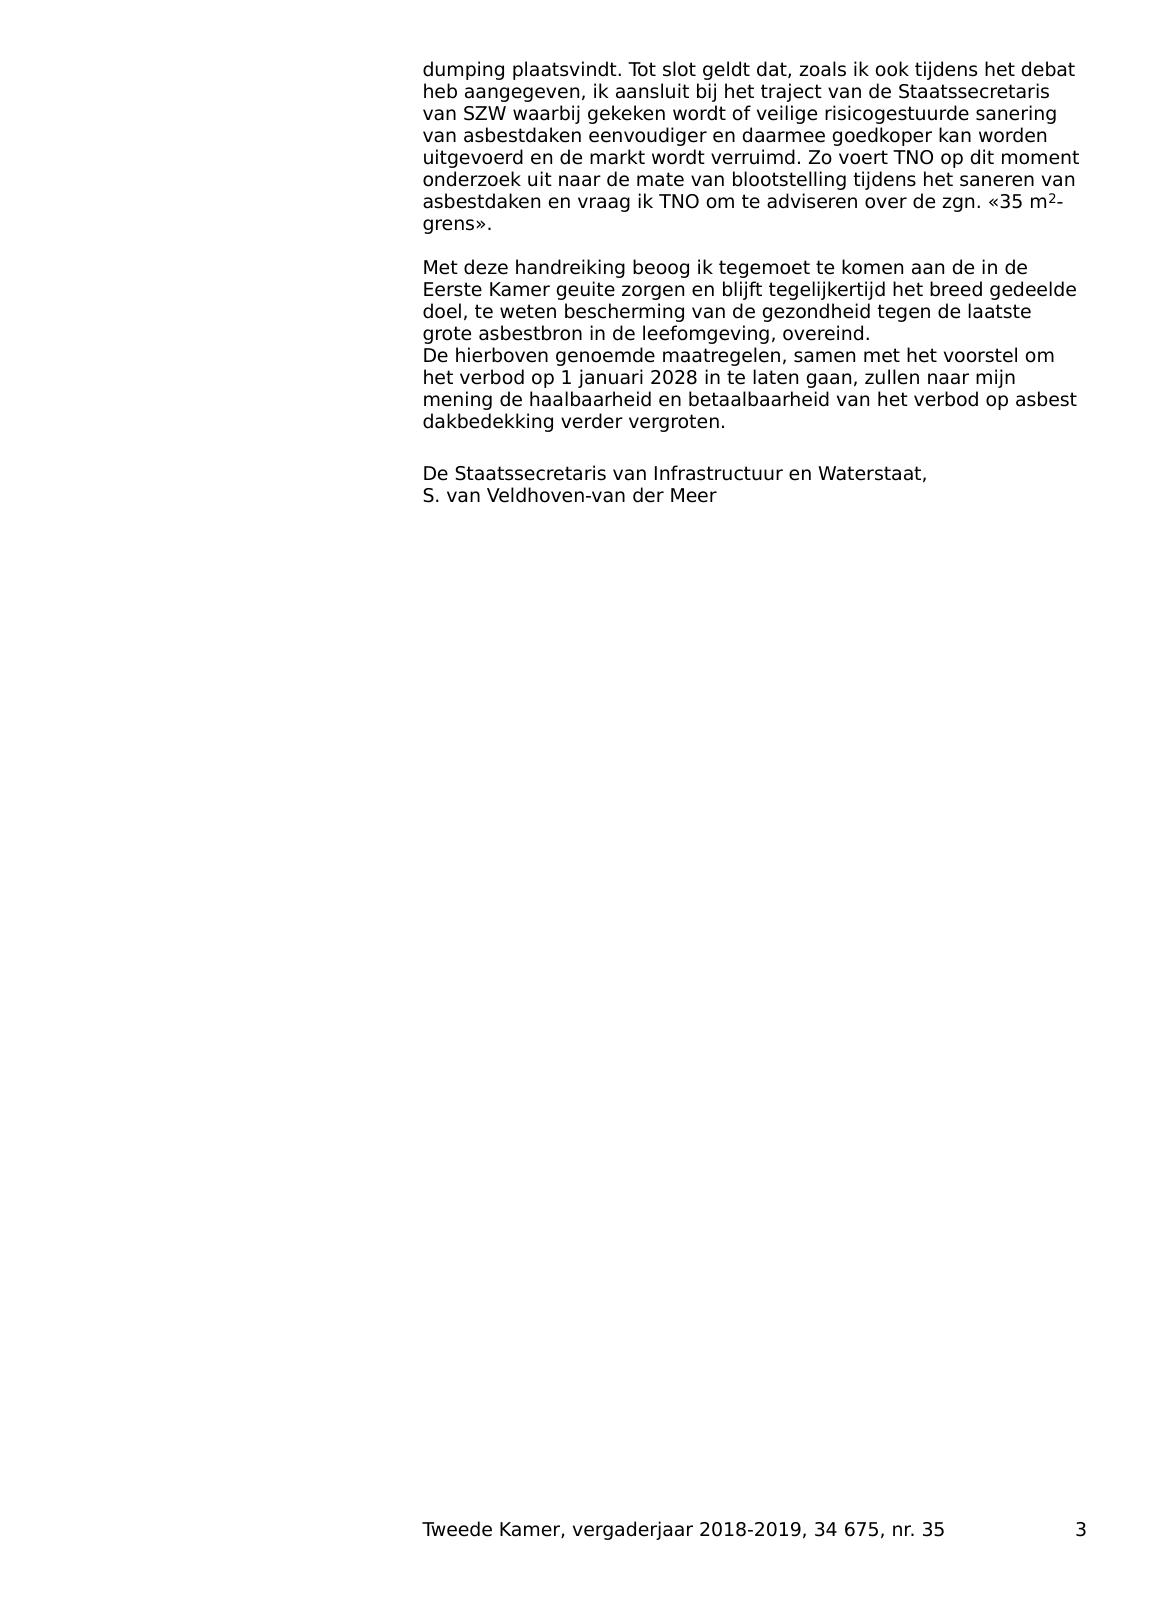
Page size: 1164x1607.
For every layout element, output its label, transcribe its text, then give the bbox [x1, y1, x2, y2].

text De hierboven genoemde maatregelen, samen met het voorstel om het verbod op 1 januari 2028 in te laten gaan, zullen naar mijn mening de haalbaarheid en betaalbaarheid van het verbod op asbest dakbedekking verder vergroten. [422, 345, 1087, 433]
text dumping plaatsvindt. Tot slot geldt dat, zoals ik ook tijdens het debat heb aangegeven, ik aansluit bij het traject van de Staatssecretaris van SZW waarbij gekeken wordt of veilige risicogestuurde sanering van asbestdaken eenvoudiger en daarmee goedkoper kan worden uitgevoerd en de markt wordt verruimd. Zo voert TNO op dit moment onderzoek uit naar de mate van blootstelling tijdens het saneren van asbestdaken en vraag ik TNO om te adviseren over de zgn. «35 m2-grens». [422, 59, 1087, 235]
text Met deze handreiking beoog ik tegemoet te komen aan de in de Eerste Kamer geuite zorgen en blijft tegelijkertijd het breed gedeelde doel, te weten bescherming van de gezondheid tegen de laatste grote asbestbron in de leefomgeving, overeind. [422, 257, 1087, 345]
text De Staatssecretaris van Infrastructuur en Waterstaat, S. van Veldhoven-van der Meer [422, 463, 1087, 507]
